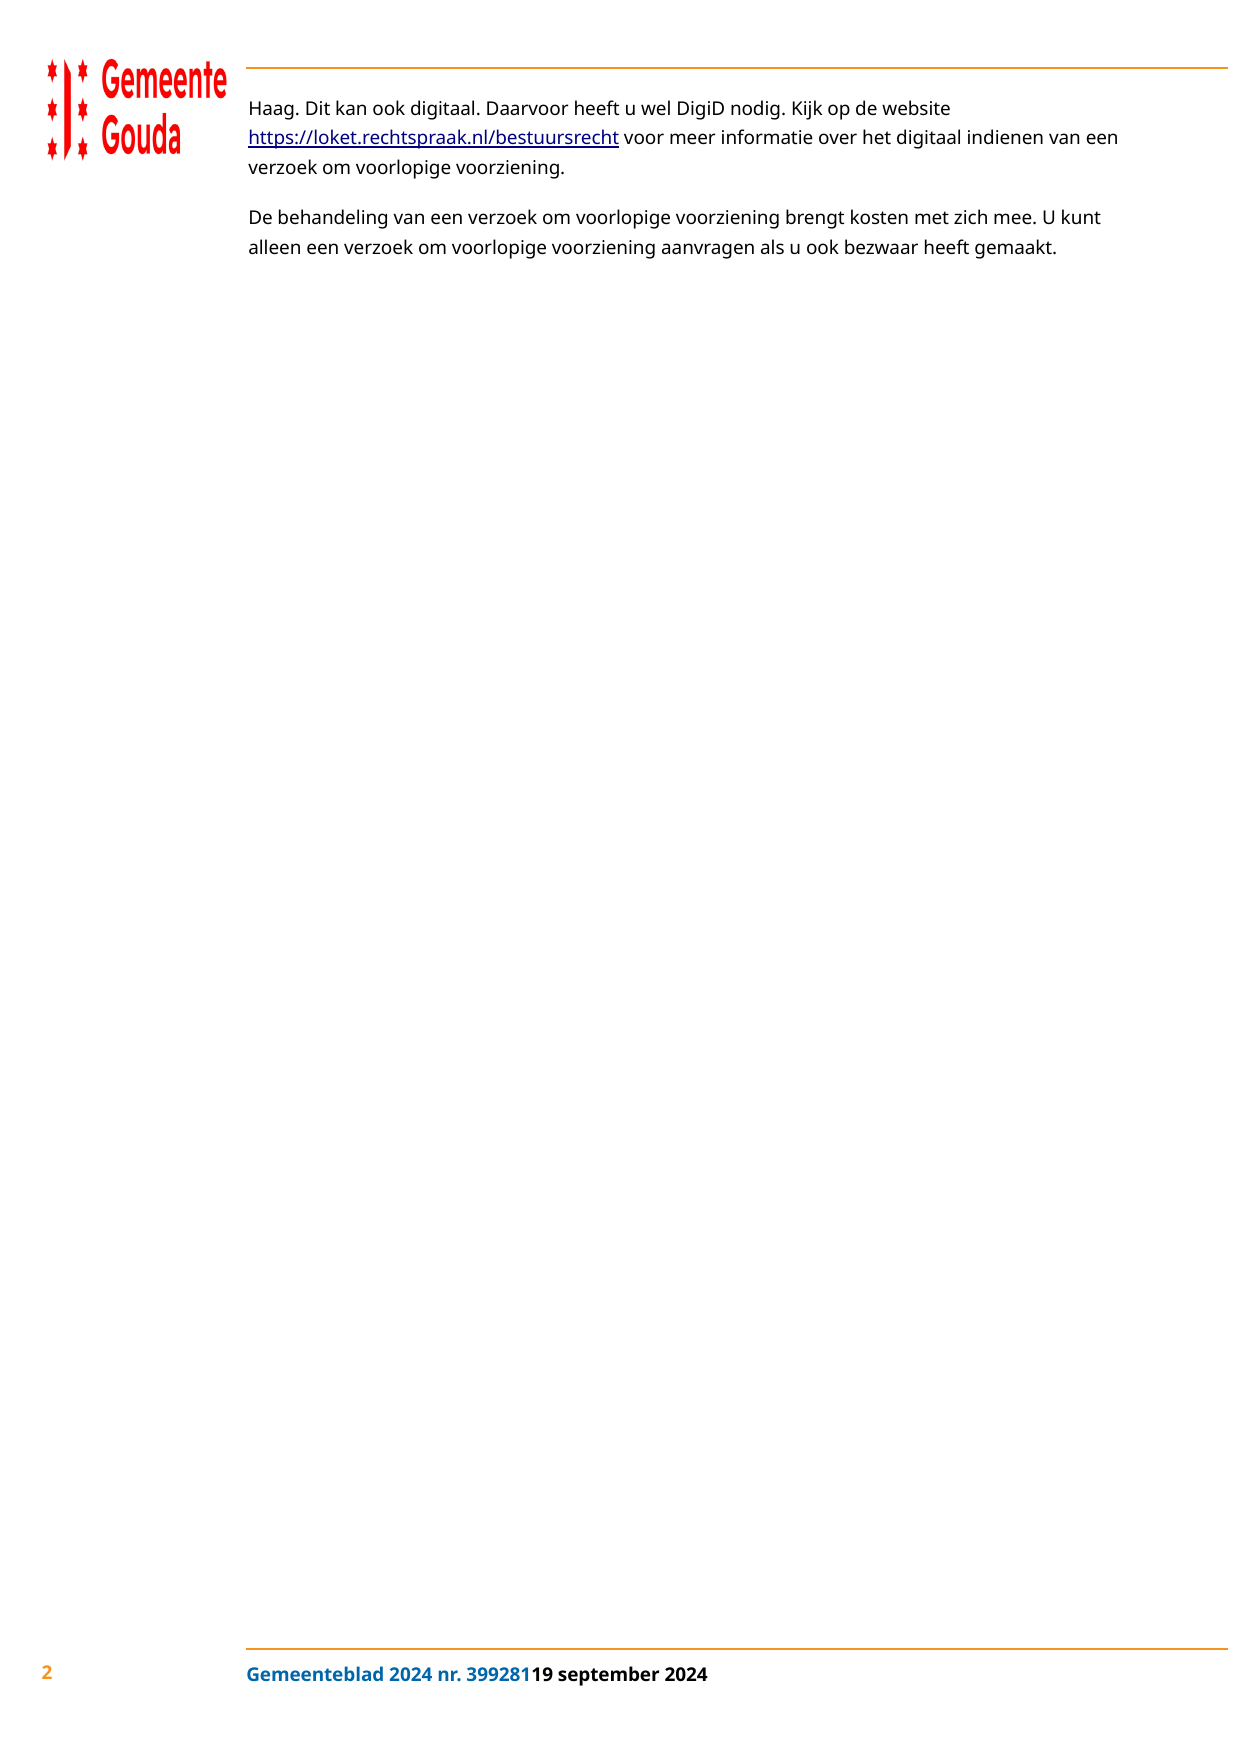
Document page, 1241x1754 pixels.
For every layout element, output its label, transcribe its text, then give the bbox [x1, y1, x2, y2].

picture [41, 47, 231, 172]
text Haag. Dit kan ook digitaal. Daarvoor heeft u wel DigiD nodig. Kijk op de website https://loket.rechtspraak.nl/bestuursrecht voor meer informatie over het digitaal indienen van een verzoek om voorlopige voorziening. [248, 95, 1152, 180]
text De behandeling van een verzoek om voorlopige voorziening brengt kosten met zich mee. U kunt alleen een verzoek om voorlopige voorziening aanvragen als u ook bezwaar heeft gemaakt. [248, 204, 1152, 260]
